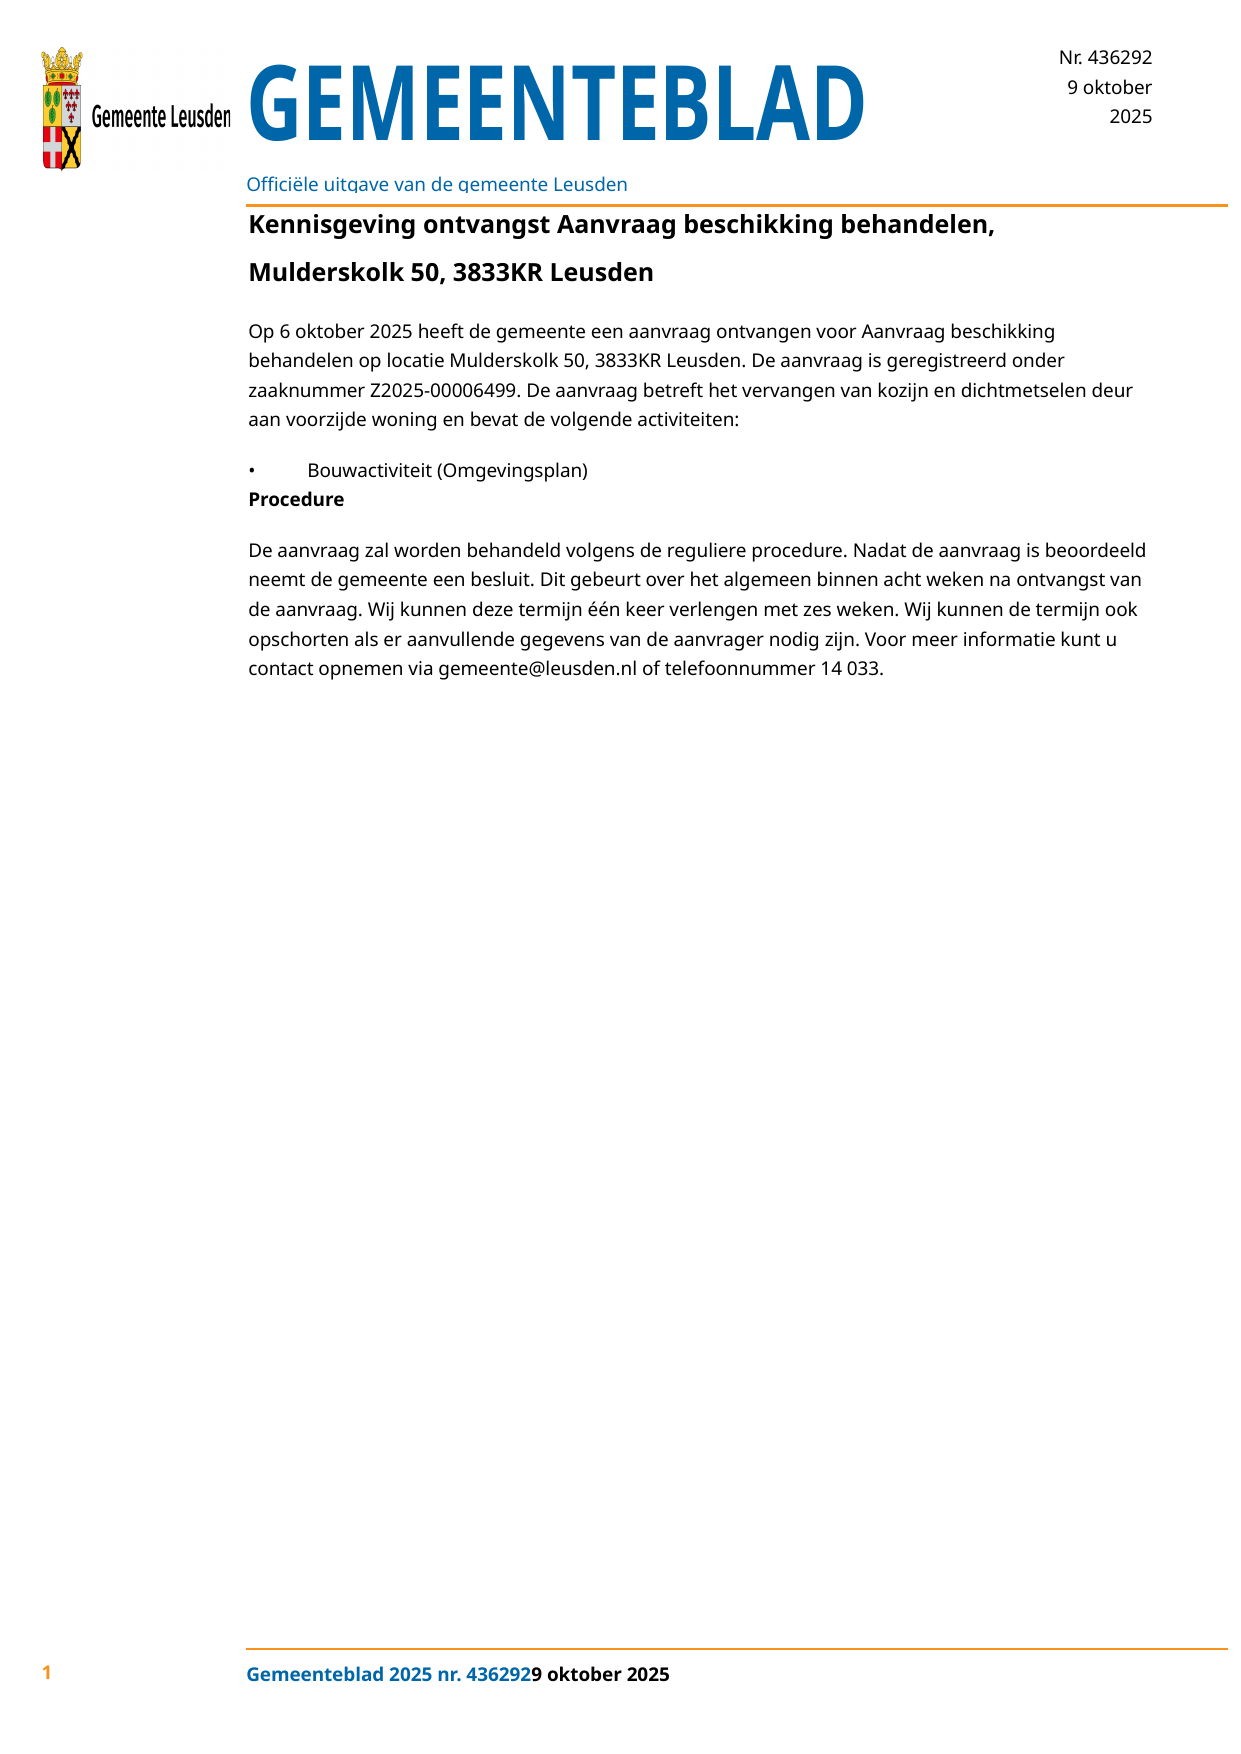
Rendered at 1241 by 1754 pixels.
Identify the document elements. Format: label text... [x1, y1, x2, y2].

text Kennisgeving ontvangst Aanvraag beschikking behandelen, Mulderskolk 50, 3833KR Leusden [248, 207, 1152, 288]
text Op 6 oktober 2025 heeft de gemeente een aanvraag ontvangen voor Aanvraag beschikking behandelen op locatie Mulderskolk 50, 3833KR Leusden. De aanvraag is geregistreerd onder zaaknummer Z2025-00006499. De aanvraag betreft het vervangen van kozijn en dichtmetselen deur aan voorzijde woning en bevat de volgende activiteiten: [248, 318, 1152, 432]
list Bouwactiviteit (Omgevingsplan) [248, 457, 1152, 483]
text De aanvraag zal worden behandeld volgens de reguliere procedure. Nadat de aanvraag is beoordeeld neemt de gemeente een besluit. Dit gebeurt over het algemeen binnen acht weken na ontvangst van de aanvraag. Wij kunnen deze termijn één keer verlengen met zes weken. Wij kunnen de termijn ook opschorten als er aanvullende gegevens van de aanvrager nodig zijn. Voor meer informatie kunt u contact opnemen via gemeente@leusden.nl of telefoonnummer 14 033. [248, 537, 1152, 681]
text Procedure [248, 487, 1152, 512]
picture [41, 47, 231, 172]
